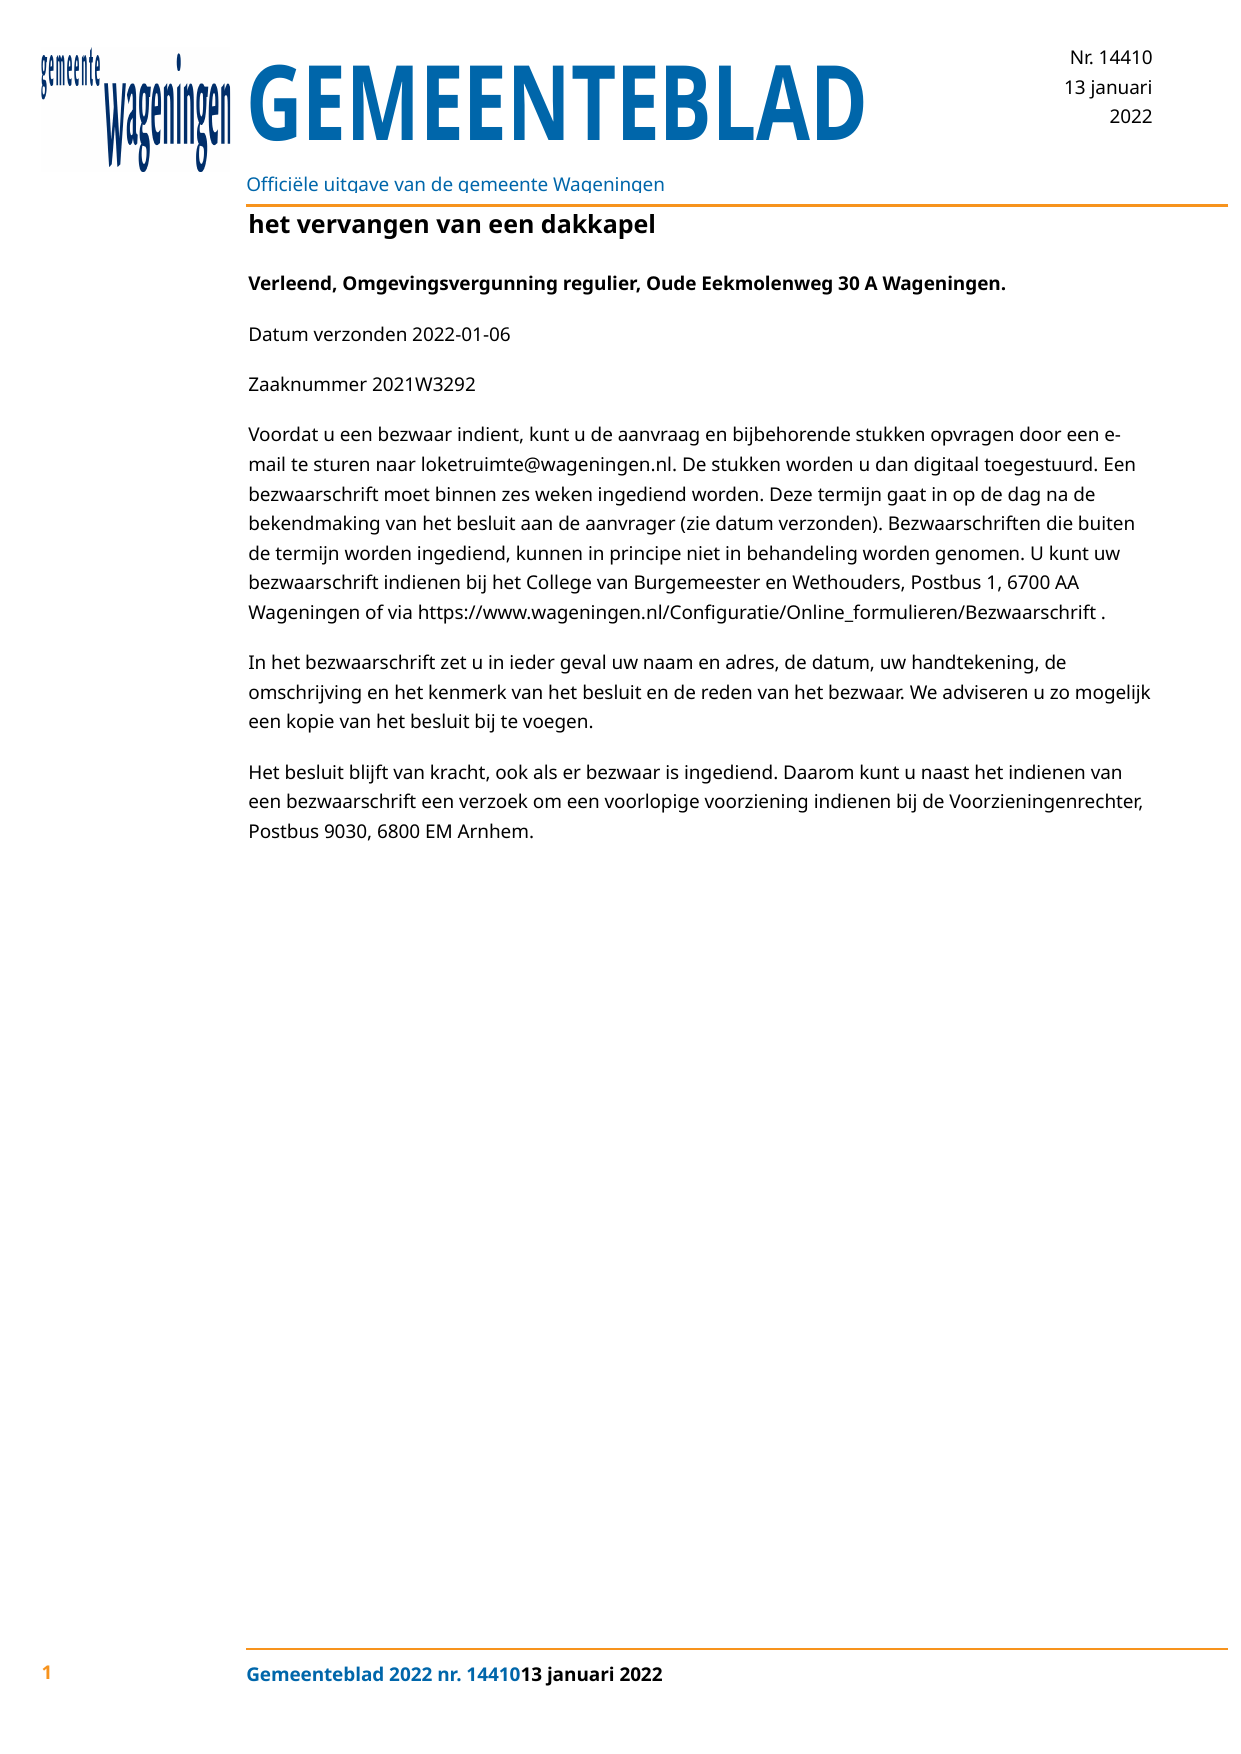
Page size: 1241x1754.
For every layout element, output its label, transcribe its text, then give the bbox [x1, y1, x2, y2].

text In het bezwaarschrift zet u in ieder geval uw naam en adres, de datum, uw handtekening, de omschrijving en het kenmerk van het besluit en de reden van het bezwaar. We adviseren u zo mogelijk een kopie van het besluit bij te voegen. [248, 649, 1152, 734]
text Verleend, Omgevingsvergunning regulier, Oude Eekmolenweg 30 A Wageningen. [248, 270, 1152, 296]
text het vervangen van een dakkapel [248, 207, 1152, 241]
text Het besluit blijft van kracht, ook als er bezwaar is ingediend. Daarom kunt u naast het indienen van een bezwaarschrift een verzoek om een voorlopige voorziening indienen bij de Voorzieningenrechter, Postbus 9030, 6800 EM Arnhem. [248, 759, 1152, 844]
text Voordat u een bezwaar indient, kunt u de aanvraag en bijbehorende stukken opvragen door een e-mail te sturen naar loketruimte@wageningen.nl. De stukken worden u dan digitaal toegestuurd. Een bezwaarschrift moet binnen zes weken ingediend worden. Deze termijn gaat in op de dag na de bekendmaking van het besluit aan de aanvrager (zie datum verzonden). Bezwaarschriften die buiten de termijn worden ingediend, kunnen in principe niet in behandeling worden genomen. U kunt uw bezwaarschrift indienen bij het College van Burgemeester en Wethouders, Postbus 1, 6700 AA Wageningen of via https://www.wageningen.nl/Configuratie/Online_formulieren/Bezwaarschrift . [248, 422, 1152, 625]
text Zaaknummer 2021W3292 [248, 371, 1152, 397]
text Datum verzonden 2022-01-06 [248, 321, 1152, 346]
picture [41, 47, 231, 172]
